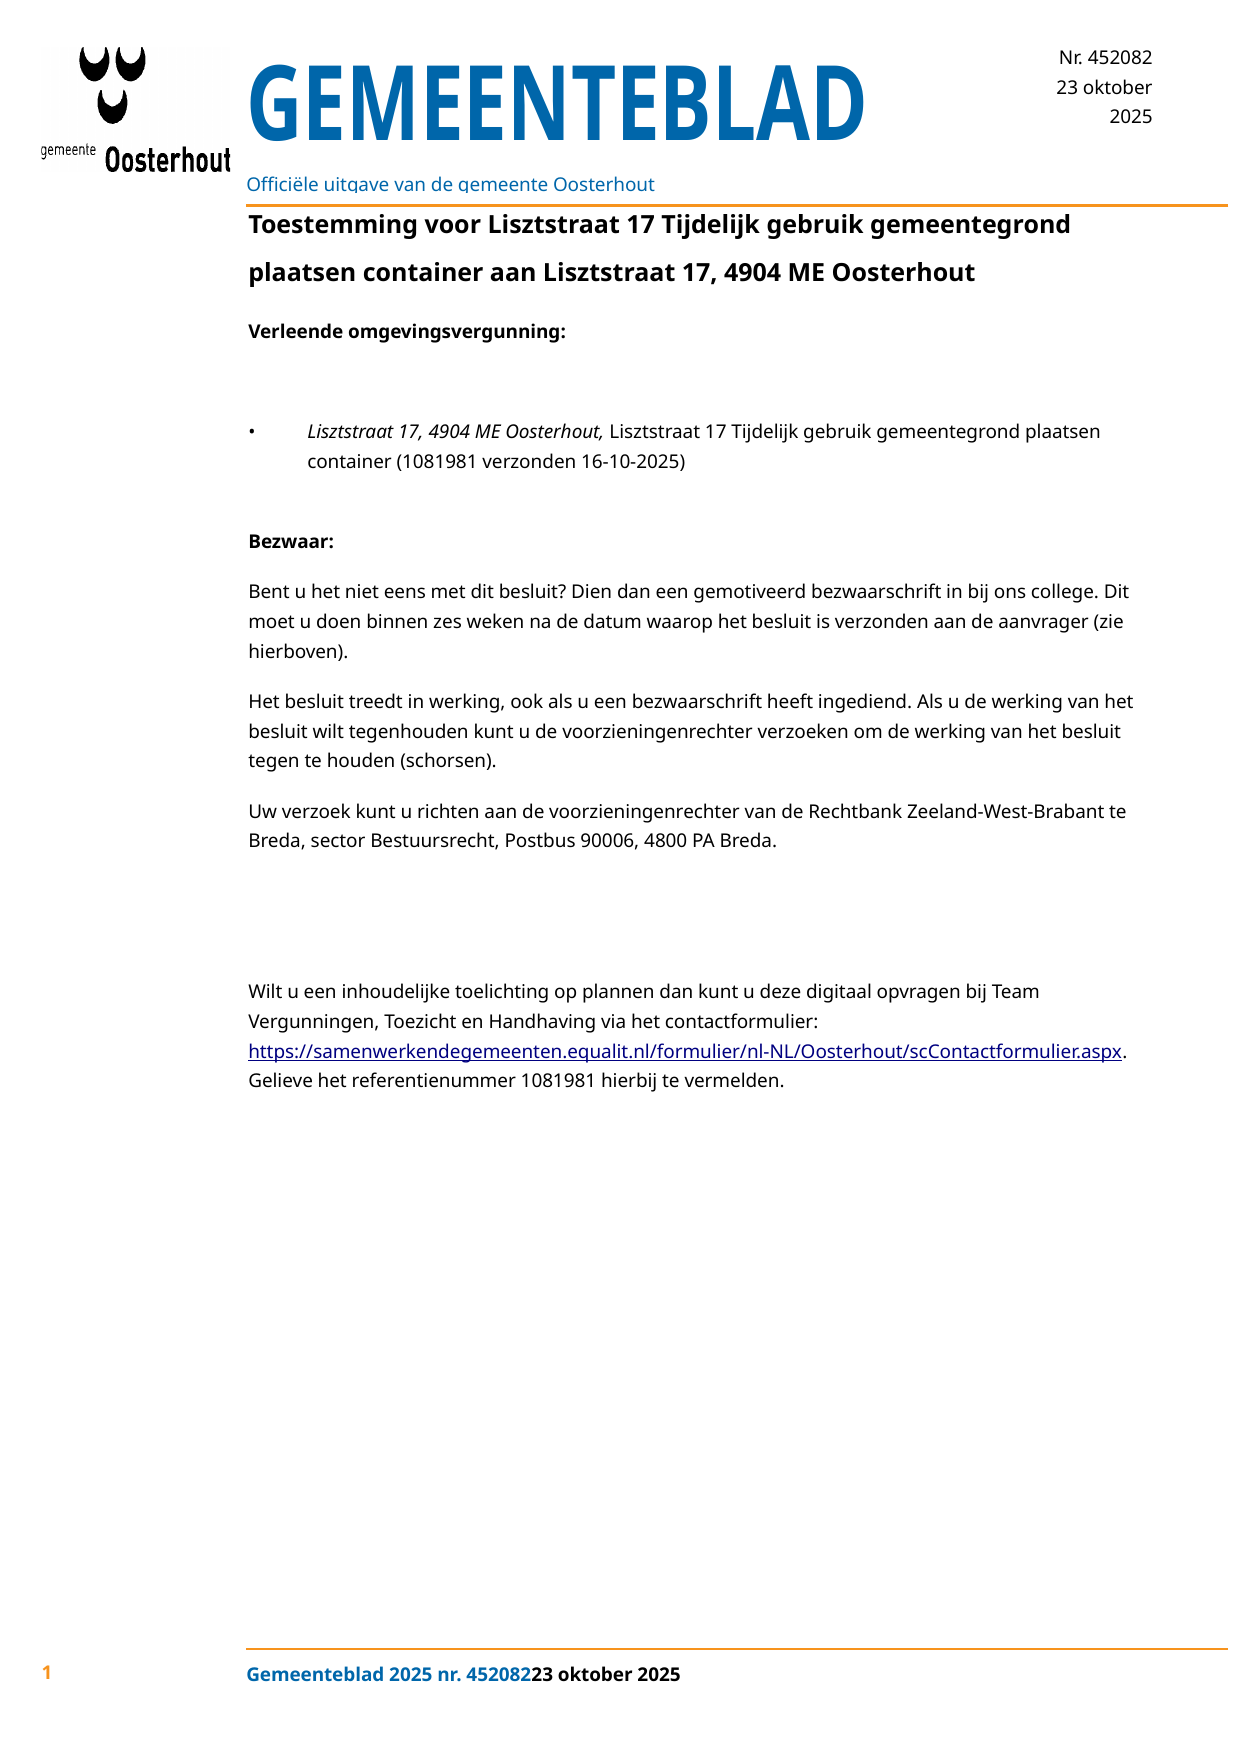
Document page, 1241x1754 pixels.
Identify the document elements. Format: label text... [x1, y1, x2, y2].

text Bent u het niet eens met dit besluit? Dien dan een gemotiveerd bezwaarschrift in bij ons college. Dit moet u doen binnen zes weken na de datum waarop het besluit is verzonden aan de aanvrager (zie hierboven). [248, 579, 1152, 664]
text Verleende omgevingsvergunning: [248, 318, 1152, 344]
text Het besluit treedt in werking, ook als u een bezwaarschrift heeft ingediend. Als u de werking van het besluit wilt tegenhouden kunt u de voorzieningenrechter verzoeken om de werking van het besluit tegen te houden (schorsen). [248, 688, 1152, 773]
text Uw verzoek kunt u richten aan de voorzieningenrechter van de Rechtbank Zeeland-West-Brabant te Breda, sector Bestuursrecht, Postbus 90006, 4800 PA Breda. [248, 798, 1152, 853]
text Toestemming voor Lisztstraat 17 Tijdelijk gebruik gemeentegrond plaatsen container aan Lisztstraat 17, 4904 ME Oosterhout [248, 207, 1152, 288]
text Bezwaar: [248, 528, 1152, 554]
list Lisztstraat 17, 4904 ME Oosterhout, Lisztstraat 17 Tijdelijk gebruik gemeentegrond plaatsen container (1081981 verzonden 16-10-2025) [248, 419, 1152, 474]
picture [41, 47, 231, 172]
text Wilt u een inhoudelijke toelichting op plannen dan kunt u deze digitaal opvragen bij Team Vergunningen, Toezicht en Handhaving via het contactformulier: https://samenwerkendegemeenten.equalit.nl/formulier/nl-NL/Oosterhout/scContactformulier.aspx. Gelieve het referentienummer 1081981 hierbij te vermelden. [248, 979, 1152, 1093]
